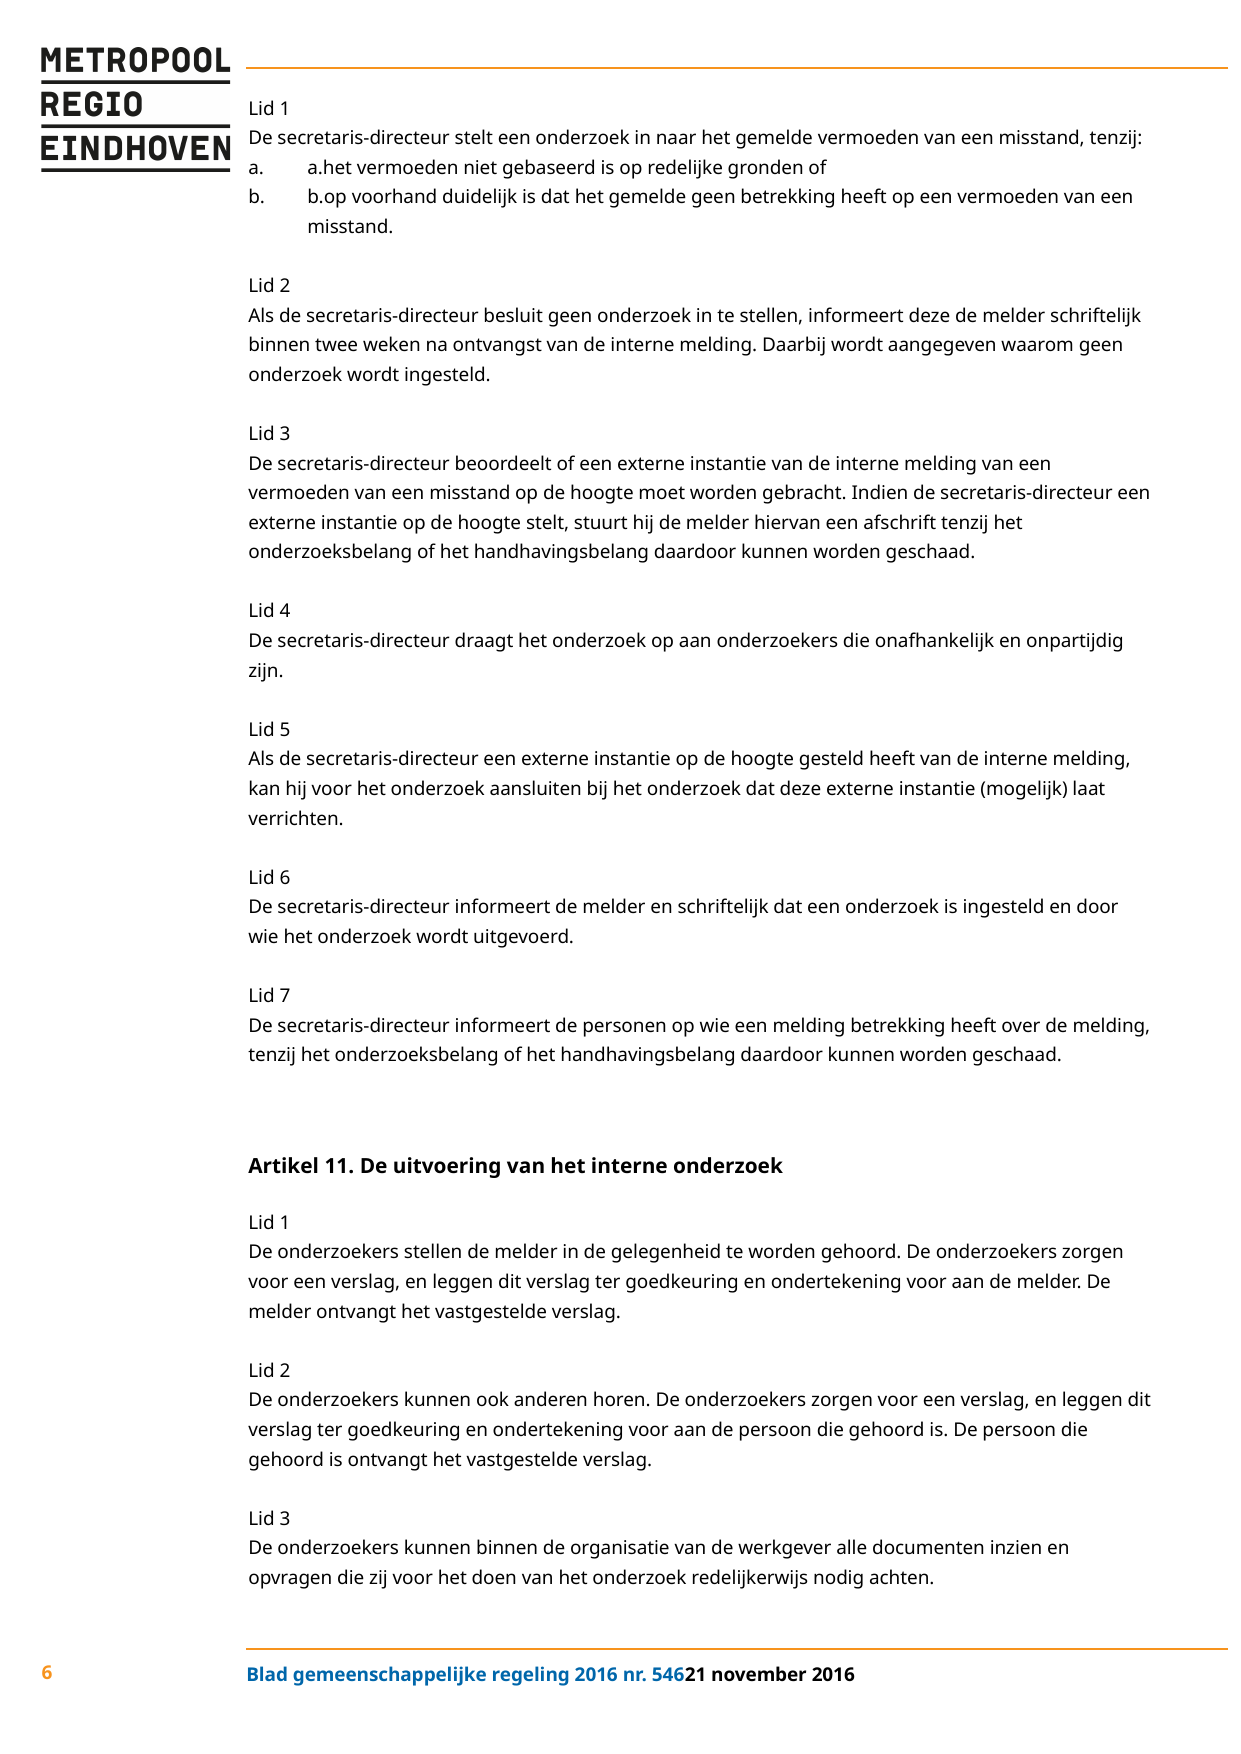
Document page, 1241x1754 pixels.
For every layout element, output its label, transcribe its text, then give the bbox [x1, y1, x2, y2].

text Lid 5 [248, 716, 1152, 742]
text Lid 1 [248, 1209, 1152, 1235]
text Lid 3 [248, 420, 1152, 446]
text Lid 4 [248, 598, 1152, 623]
text De secretaris-directeur stelt een onderzoek in naar het gemelde vermoeden van een misstand, tenzij: [248, 124, 1152, 150]
text De onderzoekers stellen de melder in de gelegenheid te worden gehoord. De onderzoekers zorgen voor een verslag, en leggen dit verslag ter goedkeuring en ondertekening voor aan de melder. De melder ontvangt het vastgestelde verslag. [248, 1239, 1152, 1323]
text Lid 7 [248, 982, 1152, 1008]
text Lid 6 [248, 864, 1152, 890]
text Lid 2 [248, 1357, 1152, 1383]
text Lid 2 [248, 272, 1152, 298]
picture [41, 47, 231, 172]
text De onderzoekers kunnen ook anderen horen. De onderzoekers zorgen voor een verslag, en leggen dit verslag ter goedkeuring en ondertekening voor aan de persoon die gehoord is. De persoon die gehoord is ontvangt het vastgestelde verslag. [248, 1387, 1152, 1471]
text Als de secretaris-directeur besluit geen onderzoek in te stellen, informeert deze de melder schriftelijk binnen twee weken na ontvangst van de interne melding. Daarbij wordt aangegeven waarom geen onderzoek wordt ingesteld. [248, 302, 1152, 387]
text De secretaris-directeur informeert de personen op wie een melding betrekking heeft over de melding, tenzij het onderzoeksbelang of het handhavingsbelang daardoor kunnen worden geschaad. [248, 1012, 1152, 1067]
text Artikel 11. De uitvoering van het interne onderzoek [248, 1151, 1152, 1179]
text Lid 3 [248, 1505, 1152, 1531]
text Lid 1 [248, 95, 1152, 121]
text De secretaris-directeur beoordeelt of een externe instantie van de interne melding van een vermoeden van een misstand op de hoogte moet worden gebracht. Indien de secretaris-directeur een externe instantie op de hoogte stelt, stuurt hij de melder hiervan een afschrift tenzij het onderzoeksbelang of het handhavingsbelang daardoor kunnen worden geschaad. [248, 450, 1152, 564]
list a.het vermoeden niet gebaseerd is op redelijke gronden of [248, 154, 1152, 180]
text Als de secretaris-directeur een externe instantie op de hoogte gesteld heeft van de interne melding, kan hij voor het onderzoek aansluiten bij het onderzoek dat deze externe instantie (mogelijk) laat verrichten. [248, 746, 1152, 831]
text De secretaris-directeur informeert de melder en schriftelijk dat een onderzoek is ingesteld en door wie het onderzoek wordt uitgevoerd. [248, 893, 1152, 949]
list b.op voorhand duidelijk is dat het gemelde geen betrekking heeft op een vermoeden van een misstand. [248, 183, 1152, 239]
text De secretaris-directeur draagt het onderzoek op aan onderzoekers die onafhankelijk en onpartijdig zijn. [248, 627, 1152, 683]
text De onderzoekers kunnen binnen de organisatie van de werkgever alle documenten inzien en opvragen die zij voor het doen van het onderzoek redelijkerwijs nodig achten. [248, 1534, 1152, 1590]
